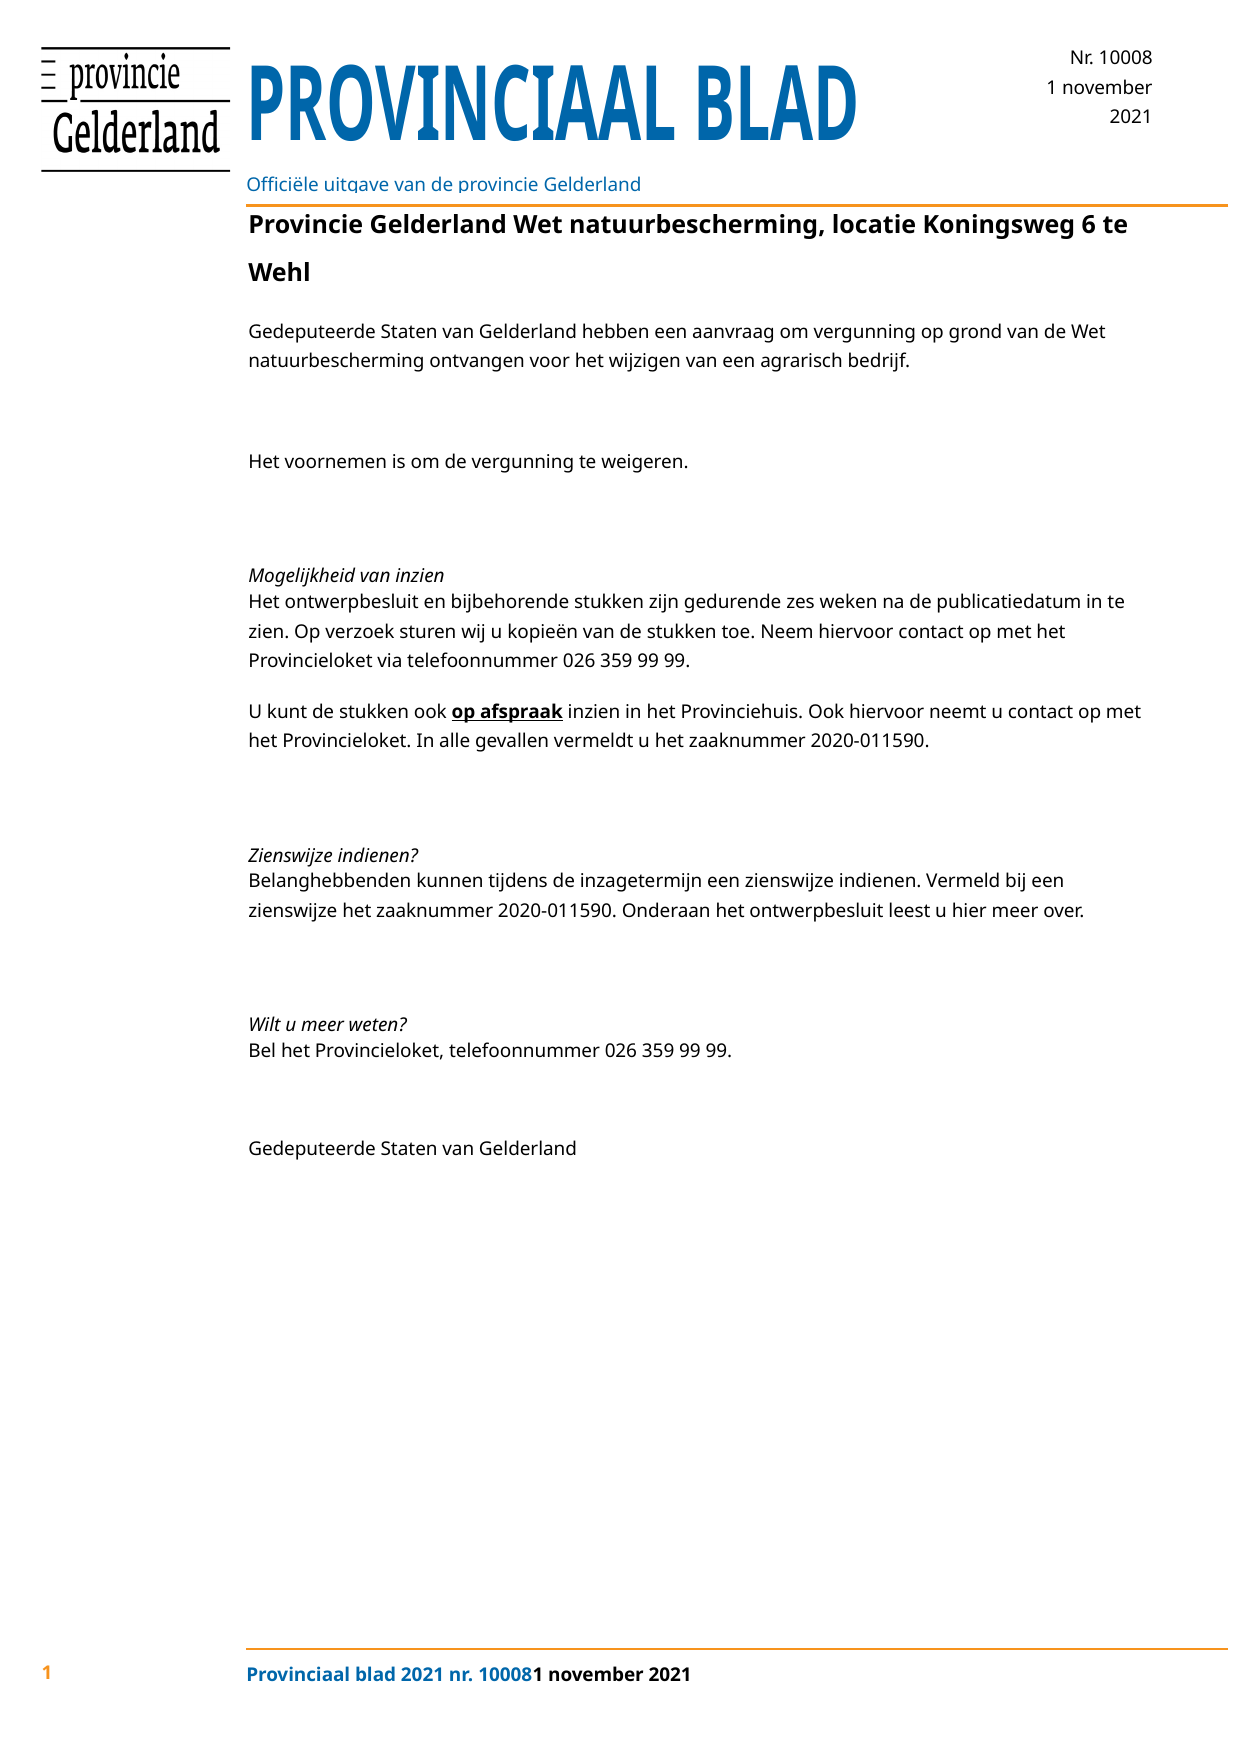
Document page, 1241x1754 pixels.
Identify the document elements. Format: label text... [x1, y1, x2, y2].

text Belanghebbenden kunnen tijdens de inzagetermijn een zienswijze indienen. Vermeld bij een zienswijze het zaaknummer 2020-011590. Onderaan het ontwerpbesluit leest u hier meer over. [248, 868, 1152, 923]
text Gedeputeerde Staten van Gelderland [248, 1136, 1152, 1161]
text Gedeputeerde Staten van Gelderland hebben een aanvraag om vergunning op grond van de Wet natuurbescherming ontvangen voor het wijzigen van een agrarisch bedrijf. [248, 318, 1152, 373]
text Wilt u meer weten? [248, 1012, 1152, 1037]
text Zienswijze indienen? [248, 842, 1152, 868]
picture [41, 47, 231, 172]
text Mogelijkheid van inzien [248, 563, 1152, 588]
text Provincie Gelderland Wet natuurbescherming, locatie Koningsweg 6 te Wehl [248, 207, 1152, 288]
text Het voornemen is om de vergunning te weigeren. [248, 448, 1152, 474]
text U kunt de stukken ook op afspraak inzien in het Provinciehuis. Ook hiervoor neemt u contact op met het Provincieloket. In alle gevallen vermeldt u het zaaknummer 2020-011590. [248, 698, 1152, 753]
text Bel het Provincieloket, telefoonnummer 026 359 99 99. [248, 1037, 1152, 1063]
text Het ontwerpbesluit en bijbehorende stukken zijn gedurende zes weken na de publicatiedatum in te zien. Op verzoek sturen wij u kopieën van de stukken toe. Neem hiervoor contact op met het Provincieloket via telefoonnummer 026 359 99 99. [248, 588, 1152, 673]
